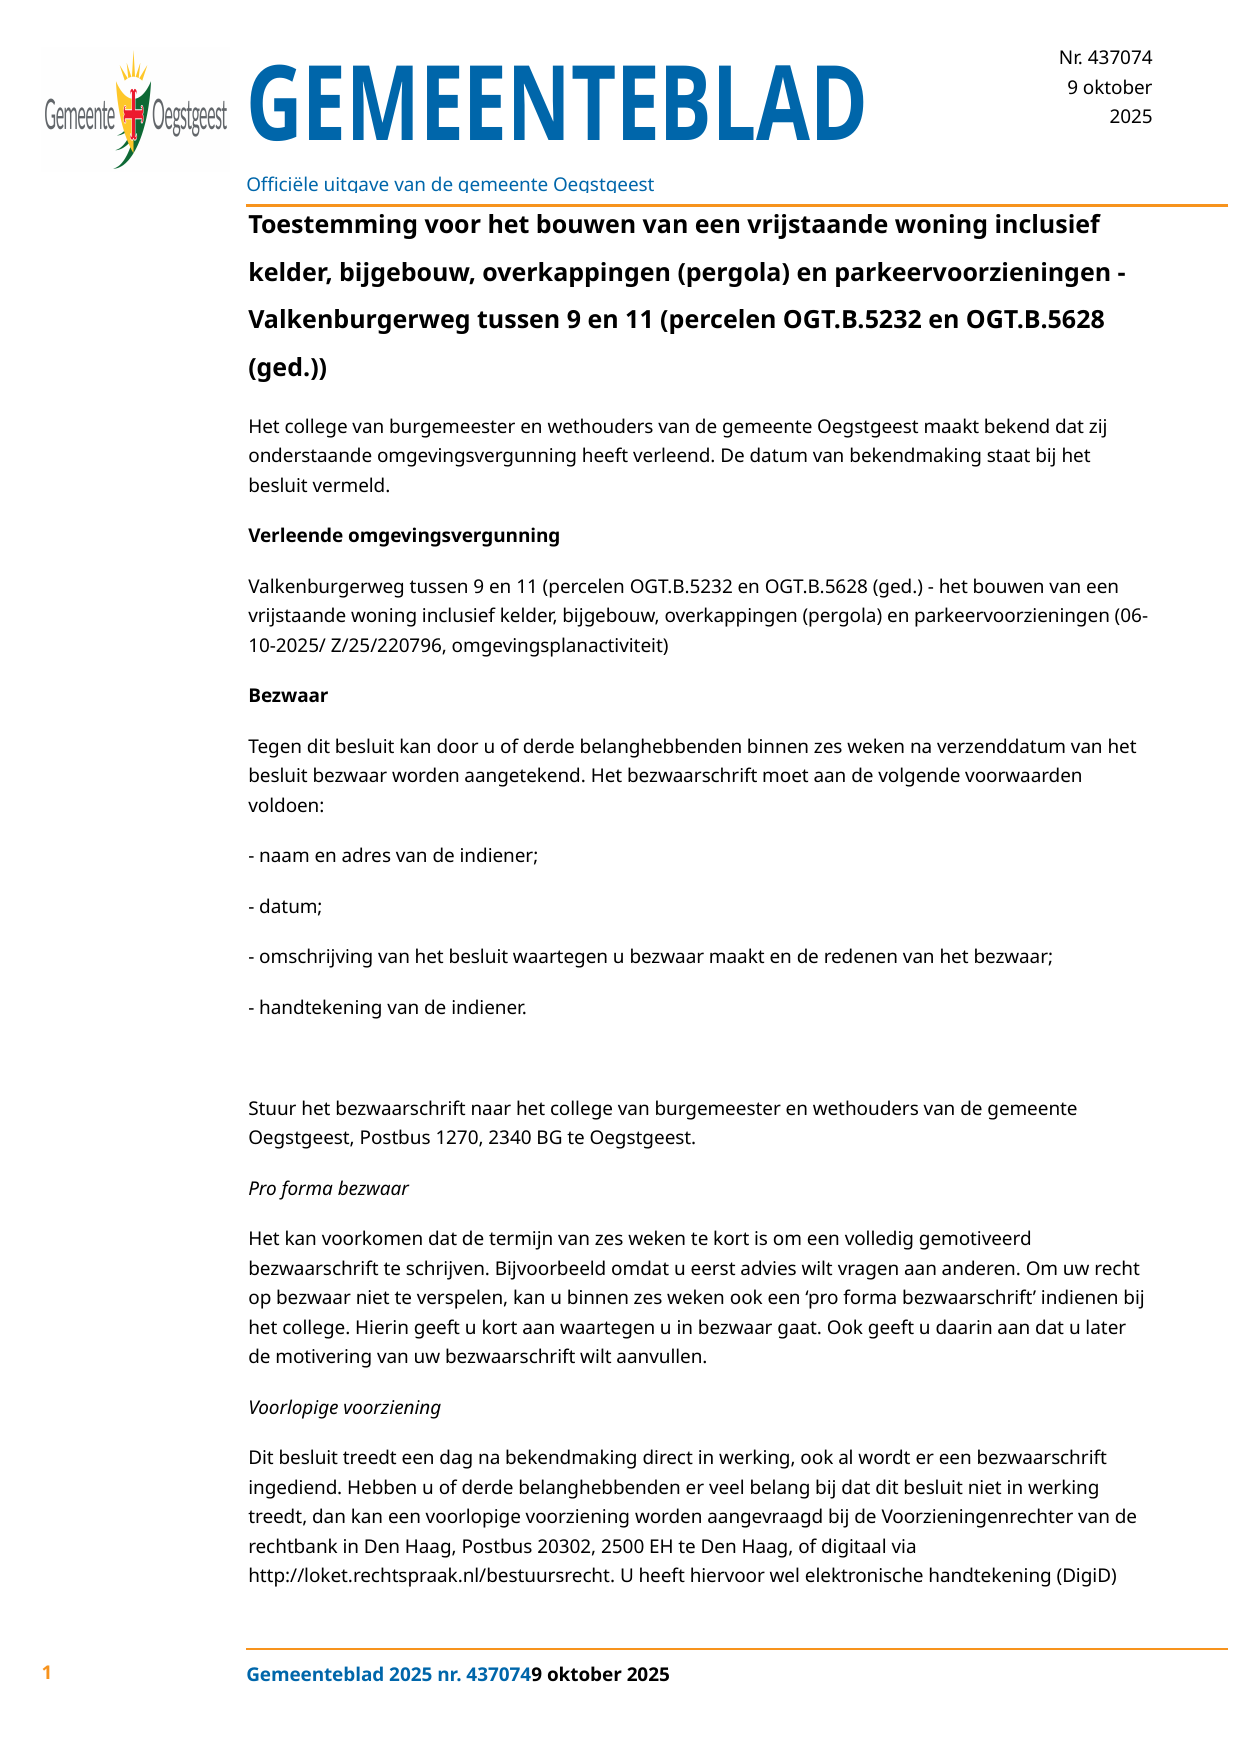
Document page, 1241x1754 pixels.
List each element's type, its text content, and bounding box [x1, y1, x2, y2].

text Stuur het bezwaarschrift naar het college van burgemeester en wethouders van de gemeente Oegstgeest, Postbus 1270, 2340 BG te Oegstgeest. [248, 1095, 1152, 1150]
text - naam en adres van de indiener; [248, 843, 1152, 868]
text Voorlopige voorziening [248, 1394, 1152, 1420]
picture [41, 47, 231, 172]
text Tegen dit besluit kan door u of derde belanghebbenden binnen zes weken na verzenddatum van het besluit bezwaar worden aangetekend. Het bezwaarschrift moet aan de volgende voorwaarden voldoen: [248, 733, 1152, 818]
text Toestemming voor het bouwen van een vrijstaande woning inclusief kelder, bijgebouw, overkappingen (pergola) en parkeervoorzieningen - Valkenburgerweg tussen 9 en 11 (percelen OGT.B.5232 en OGT.B.5628 (ged.)) [248, 207, 1152, 384]
text - omschrijving van het besluit waartegen u bezwaar maakt en de redenen van het bezwaar; [248, 943, 1152, 969]
text Verleende omgevingsvergunning [248, 523, 1152, 548]
text Het kan voorkomen dat de termijn van zes weken te kort is om een volledig gemotiveerd bezwaarschrift te schrijven. Bijvoorbeeld omdat u eerst advies wilt vragen aan anderen. Om uw recht op bezwaar niet te verspelen, kan u binnen zes weken ook een ‘pro forma bezwaarschrift’ indienen bij het college. Hierin geeft u kort aan waartegen u in bezwaar gaat. Ook geeft u daarin aan dat u later de motivering van uw bezwaarschrift wilt aanvullen. [248, 1225, 1152, 1369]
text - datum; [248, 893, 1152, 919]
text - handtekening van de indiener. [248, 994, 1152, 1020]
text Pro forma bezwaar [248, 1175, 1152, 1201]
text Valkenburgerweg tussen 9 en 11 (percelen OGT.B.5232 en OGT.B.5628 (ged.) - het bouwen van een vrijstaande woning inclusief kelder, bijgebouw, overkappingen (pergola) en parkeervoorzieningen (06-10-2025/ Z/25/220796, omgevingsplanactiviteit) [248, 573, 1152, 658]
text Het college van burgemeester en wethouders van de gemeente Oegstgeest maakt bekend dat zij onderstaande omgevingsvergunning heeft verleend. De datum van bekendmaking staat bij het besluit vermeld. [248, 413, 1152, 498]
text Dit besluit treedt een dag na bekendmaking direct in werking, ook al wordt er een bezwaarschrift ingediend. Hebben u of derde belanghebbenden er veel belang bij dat dit besluit niet in werking treedt, dan kan een voorlopige voorziening worden aangevraagd bij de Voorzieningenrechter van de rechtbank in Den Haag, Postbus 20302, 2500 EH te Den Haag, of digitaal via http://loket.rechtspraak.nl/bestuursrecht. U heeft hiervoor wel elektronische handtekening (DigiD) [248, 1444, 1152, 1588]
text Bezwaar [248, 683, 1152, 708]
